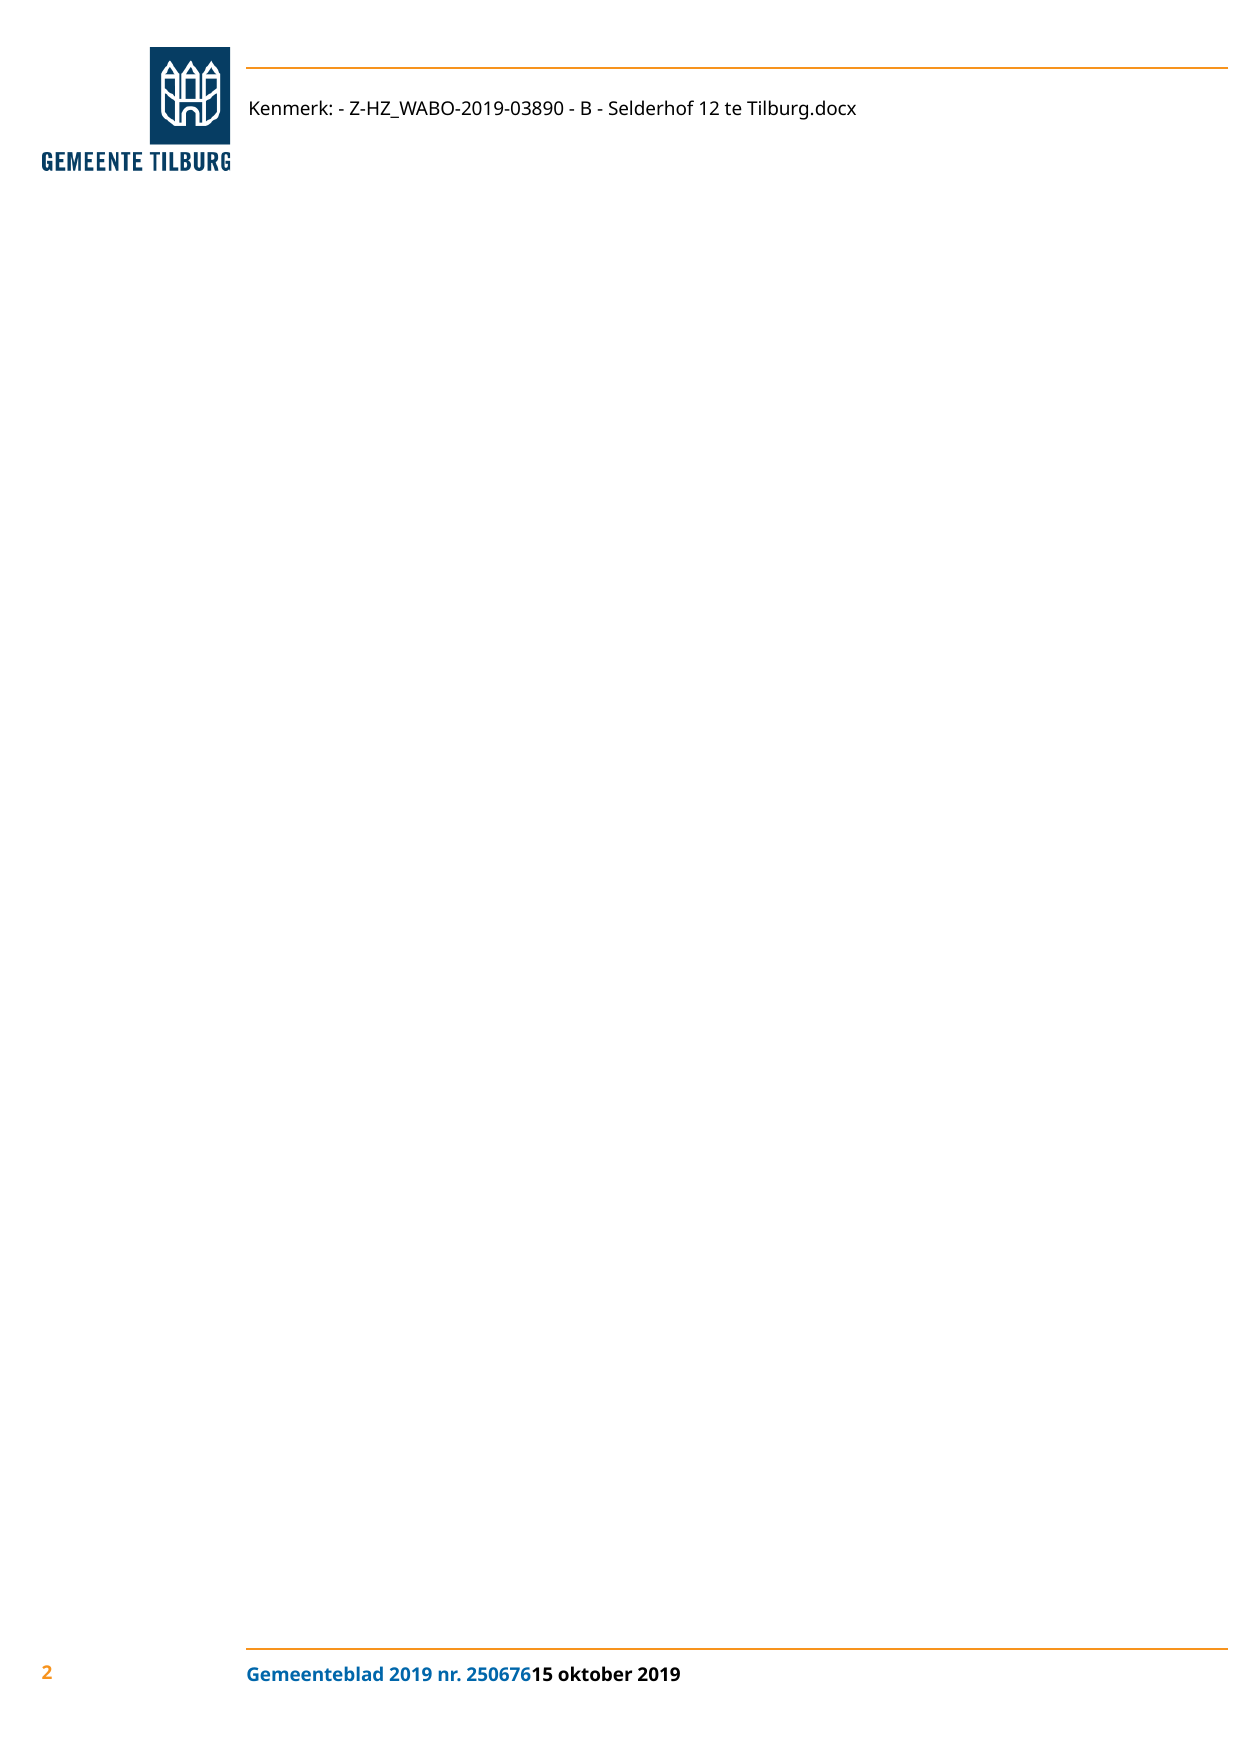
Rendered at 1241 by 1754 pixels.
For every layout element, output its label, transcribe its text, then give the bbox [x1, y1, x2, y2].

text Kenmerk: - Z-HZ_WABO-2019-03890 - B - Selderhof 12 te Tilburg.docx [248, 95, 1152, 121]
picture [41, 47, 231, 172]
